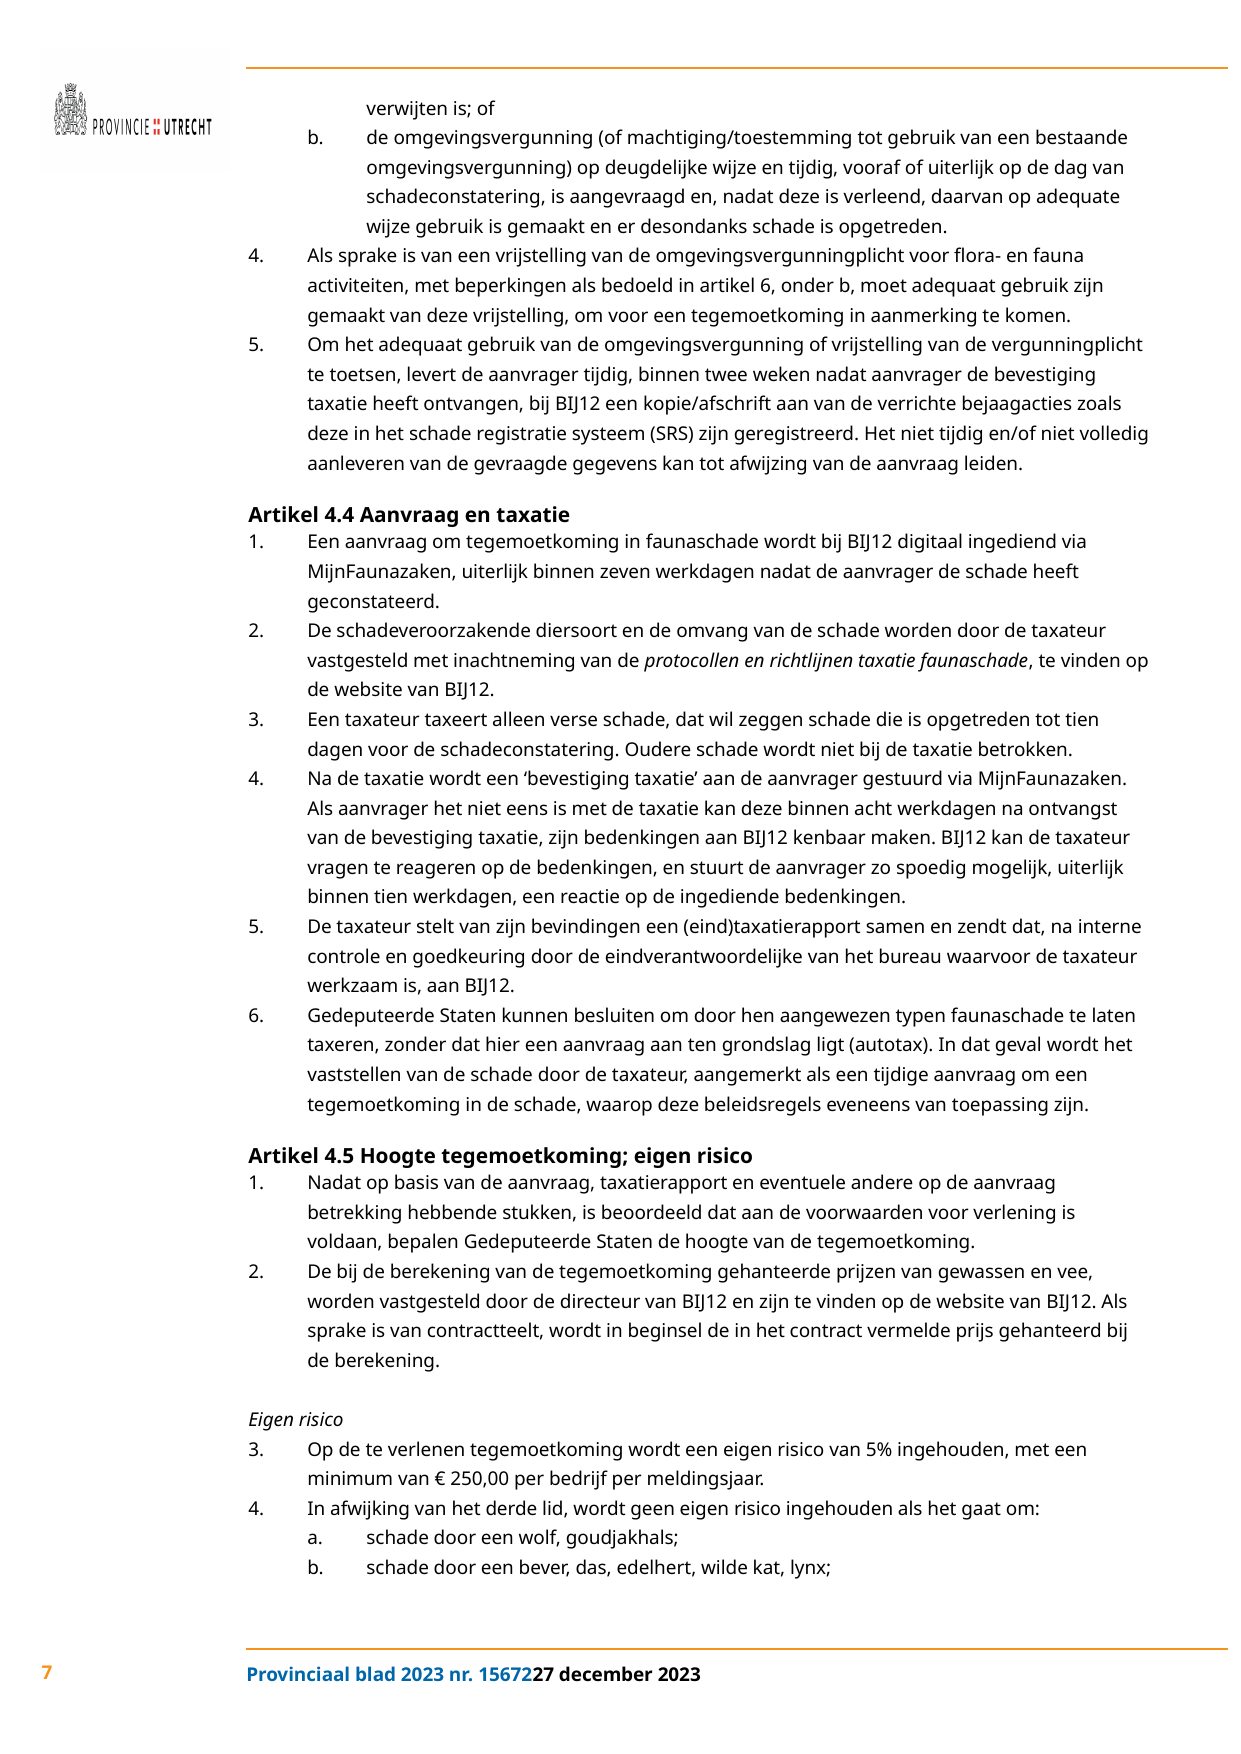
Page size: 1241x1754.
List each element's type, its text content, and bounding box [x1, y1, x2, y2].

list schade door een wolf, goudjakhals; [307, 1524, 1152, 1550]
list schade door een bever, das, edelhert, wilde kat, lynx; [307, 1554, 1152, 1580]
list De bij de berekening van de tegemoetkoming gehanteerde prijzen van gewassen en vee, worden vastgesteld door de directeur van BIJ12 en zijn te vinden op de website van BIJ12. Als sprake is van contractteelt, wordt in beginsel de in het contract vermelde prijs gehanteerd bij de berekening. [248, 1258, 1152, 1373]
list Als sprake is van een vrijstelling van de omgevingsvergunningplicht voor flora- en fauna activiteiten, met beperkingen als bedoeld in artikel 6, onder b, moet adequaat gebruik zijn gemaakt van deze vrijstelling, om voor een tegemoetkoming in aanmerking te komen. [248, 243, 1152, 328]
list De schadeveroorzakende diersoort en de omvang van de schade worden door de taxateur vastgesteld met inachtneming van de protocollen en richtlijnen taxatie faunaschade, te vinden op de website van BIJ12. [248, 617, 1152, 702]
list Een aanvraag om tegemoetkoming in faunaschade wordt bij BIJ12 digitaal ingediend via MijnFaunazaken, uiterlijk binnen zeven werkdagen nadat de aanvrager de schade heeft geconstateerd. [248, 529, 1152, 613]
list de omgevingsvergunning (of machtiging/toestemming tot gebruik van een bestaande omgevingsvergunning) op deugdelijke wijze en tijdig, vooraf of uiterlijk op de dag van schadeconstatering, is aangevraagd en, nadat deze is verleend, daarvan op adequate wijze gebruik is gemaakt en er desondanks schade is opgetreden. [307, 124, 1152, 239]
list Om het adequaat gebruik van de omgevingsvergunning of vrijstelling van de vergunningplicht te toetsen, levert de aanvrager tijdig, binnen twee weken nadat aanvrager de bevestiging taxatie heeft ontvangen, bij BIJ12 een kopie/afschrift aan van de verrichte bejaagacties zoals deze in het schade registratie systeem (SRS) zijn geregistreerd. Het niet tijdig en/of niet volledig aanleveren van de gevraagde gegevens kan tot afwijzing van de aanvraag leiden. [248, 331, 1152, 476]
picture [41, 47, 231, 172]
text Artikel 4.5 Hoogte tegemoetkoming; eigen risico [248, 1141, 1152, 1169]
text Eigen risico [248, 1406, 1152, 1432]
list Na de taxatie wordt een ‘bevestiging taxatie’ aan de aanvrager gestuurd via MijnFaunazaken. Als aanvrager het niet eens is met de taxatie kan deze binnen acht werkdagen na ontvangst van de bevestiging taxatie, zijn bedenkingen aan BIJ12 kenbaar maken. BIJ12 kan de taxateur vragen te reageren op de bedenkingen, en stuurt de aanvrager zo spoedig mogelijk, uiterlijk binnen tien werkdagen, een reactie op de ingediende bedenkingen. [248, 765, 1152, 909]
list In afwijking van het derde lid, wordt geen eigen risico ingehouden als het gaat om: [248, 1495, 1152, 1521]
list Op de te verlenen tegemoetkoming wordt een eigen risico van 5% ingehouden, met een minimum van € 250,00 per bedrijf per meldingsjaar. [248, 1436, 1152, 1491]
list Een taxateur taxeert alleen verse schade, dat wil zeggen schade die is opgetreden tot tien dagen voor de schadeconstatering. Oudere schade wordt niet bij de taxatie betrokken. [248, 706, 1152, 761]
text Artikel 4.4 Aanvraag en taxatie [248, 500, 1152, 529]
list verwijten is; of [307, 95, 1152, 121]
list Nadat op basis van de aanvraag, taxatierapport en eventuele andere op de aanvraag betrekking hebbende stukken, is beoordeeld dat aan de voorwaarden voor verlening is voldaan, bepalen Gedeputeerde Staten de hoogte van de tegemoetkoming. [248, 1169, 1152, 1254]
list Gedeputeerde Staten kunnen besluiten om door hen aangewezen typen faunaschade te laten taxeren, zonder dat hier een aanvraag aan ten grondslag ligt (autotax). In dat geval wordt het vaststellen van de schade door de taxateur, aangemerkt als een tijdige aanvraag om een tegemoetkoming in de schade, waarop deze beleidsregels eveneens van toepassing zijn. [248, 1002, 1152, 1116]
list De taxateur stelt van zijn bevindingen een (eind)taxatierapport samen en zendt dat, na interne controle en goedkeuring door de eindverantwoordelijke van het bureau waarvoor de taxateur werkzaam is, aan BIJ12. [248, 913, 1152, 998]
